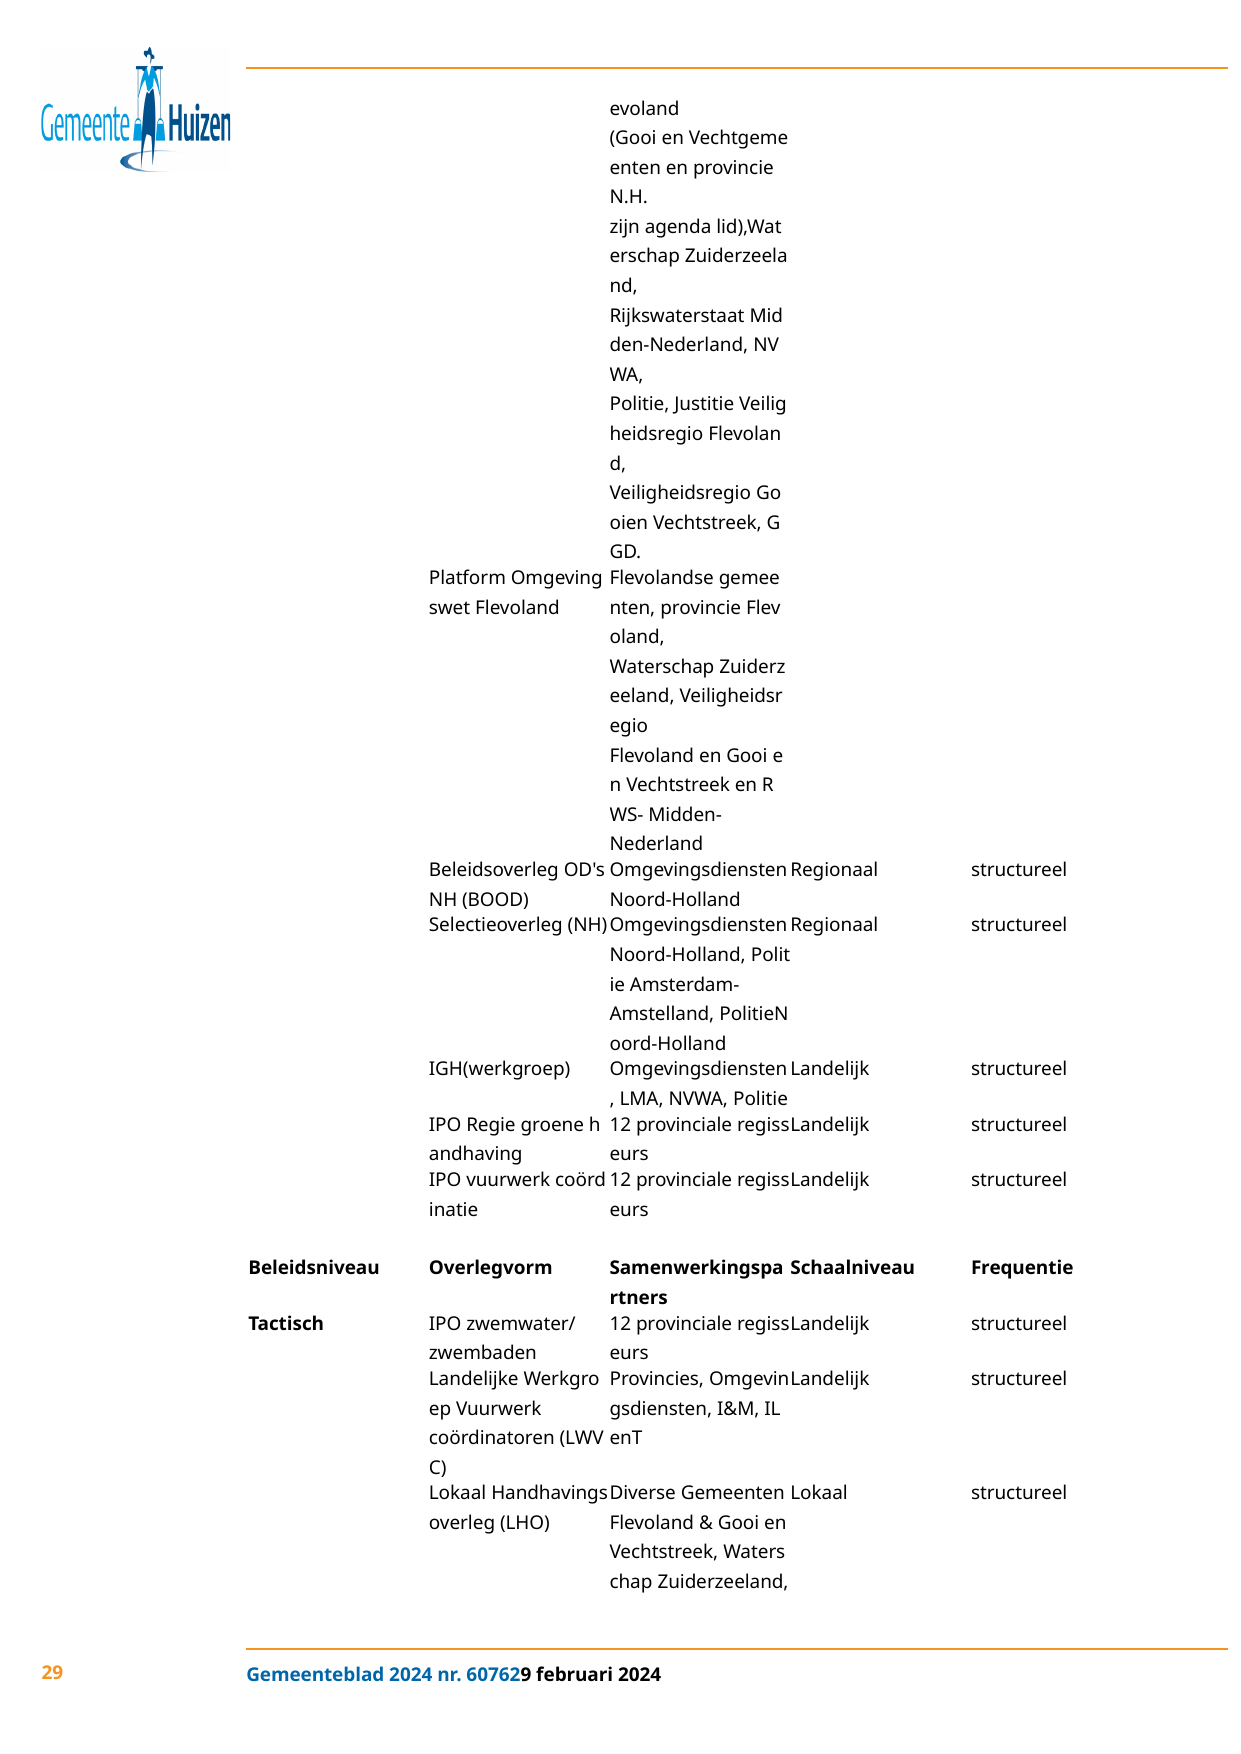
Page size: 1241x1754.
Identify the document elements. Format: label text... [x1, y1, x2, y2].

table_cell 12 provinciale regisseurs [609, 1310, 790, 1365]
table_cell Landelijk [790, 1111, 971, 1166]
table_cell structureel [971, 1056, 1152, 1111]
table_cell Provincies, Omgevingsdiensten, I&M, ILenT [609, 1365, 790, 1479]
table_cell Landelijk [790, 1310, 971, 1365]
table_cell Omgevingsdiensten Noord-Holland [609, 856, 790, 912]
table_header Frequentie [971, 1255, 1152, 1310]
table_cell [248, 1111, 429, 1166]
table_cell Omgevingsdiensten Noord-Holland, Politie Amsterdam-Amstelland, PolitieNoord-Holland [609, 912, 790, 1056]
table_header Schaalniveau [790, 1255, 971, 1310]
picture [41, 47, 231, 172]
table_cell [971, 95, 1152, 564]
table_header Samenwerkingspartners [609, 1255, 790, 1310]
table_cell Flevolandse gemeenten, provincie Flevoland, Waterschap Zuiderzeeland, Veiligheidsregio Flevoland en Gooi en Vechtstreek en RWS- Midden-Nederland [609, 564, 790, 856]
table_cell [248, 856, 429, 912]
table_cell Beleidsoverleg OD's NH (BOOD) [429, 856, 609, 912]
table_cell structureel [971, 912, 1152, 1056]
table_cell Landelijk [790, 1365, 971, 1479]
table_cell Lokaal [790, 1480, 971, 1594]
table_cell [429, 95, 609, 564]
table_cell [248, 1056, 429, 1111]
table_cell evoland (Gooi en Vechtgemeenten en provincie N.H. zijn agenda lid),Waterschap Zuiderzeeland, Rijkswaterstaat Midden-Nederland, NVWA, Politie, Justitie Veiligheidsregio Flevoland, Veiligheidsregio Gooien Vechtstreek, GGD. [609, 95, 790, 564]
table_cell Landelijke Werkgroep Vuurwerk coördinatoren (LWVC) [429, 1365, 609, 1479]
table_cell [248, 1365, 429, 1479]
table_cell IPO vuurwerk coördinatie [429, 1166, 609, 1222]
table_cell Landelijk [790, 1056, 971, 1111]
table_cell [790, 95, 971, 564]
table_cell Tactisch [248, 1310, 429, 1365]
table_cell Diverse Gemeenten Flevoland & Gooi en Vechtstreek, Waterschap Zuiderzeeland, [609, 1480, 790, 1594]
table_cell Omgevingsdiensten, LMA, NVWA, Politie [609, 1056, 790, 1111]
table_cell 12 provinciale regisseurs [609, 1166, 790, 1222]
table_cell 12 provinciale regisseurs [609, 1111, 790, 1166]
table_cell Selectieoverleg (NH) [429, 912, 609, 1056]
table_cell structureel [971, 856, 1152, 912]
table_header Beleidsniveau [248, 1255, 429, 1310]
table_cell [971, 564, 1152, 856]
table_cell structureel [971, 1365, 1152, 1479]
table_cell structureel [971, 1166, 1152, 1222]
table_cell IPO zwemwater/zwembaden [429, 1310, 609, 1365]
table_cell structureel [971, 1111, 1152, 1166]
table_cell [248, 1480, 429, 1594]
table_cell Lokaal Handhavingsoverleg (LHO) [429, 1480, 609, 1594]
table_cell Platform Omgevingswet Flevoland [429, 564, 609, 856]
table_cell [790, 564, 971, 856]
table_cell IPO Regie groene handhaving [429, 1111, 609, 1166]
table_cell Regionaal [790, 856, 971, 912]
table_cell [248, 1166, 429, 1222]
table_cell structureel [971, 1480, 1152, 1594]
table_cell Regionaal [790, 912, 971, 1056]
table_cell structureel [971, 1310, 1152, 1365]
table_cell [248, 912, 429, 1056]
table_cell [248, 95, 429, 564]
table_header Overlegvorm [429, 1255, 609, 1310]
table_cell IGH(werkgroep) [429, 1056, 609, 1111]
table_cell Landelijk [790, 1166, 971, 1222]
table_cell [248, 564, 429, 856]
